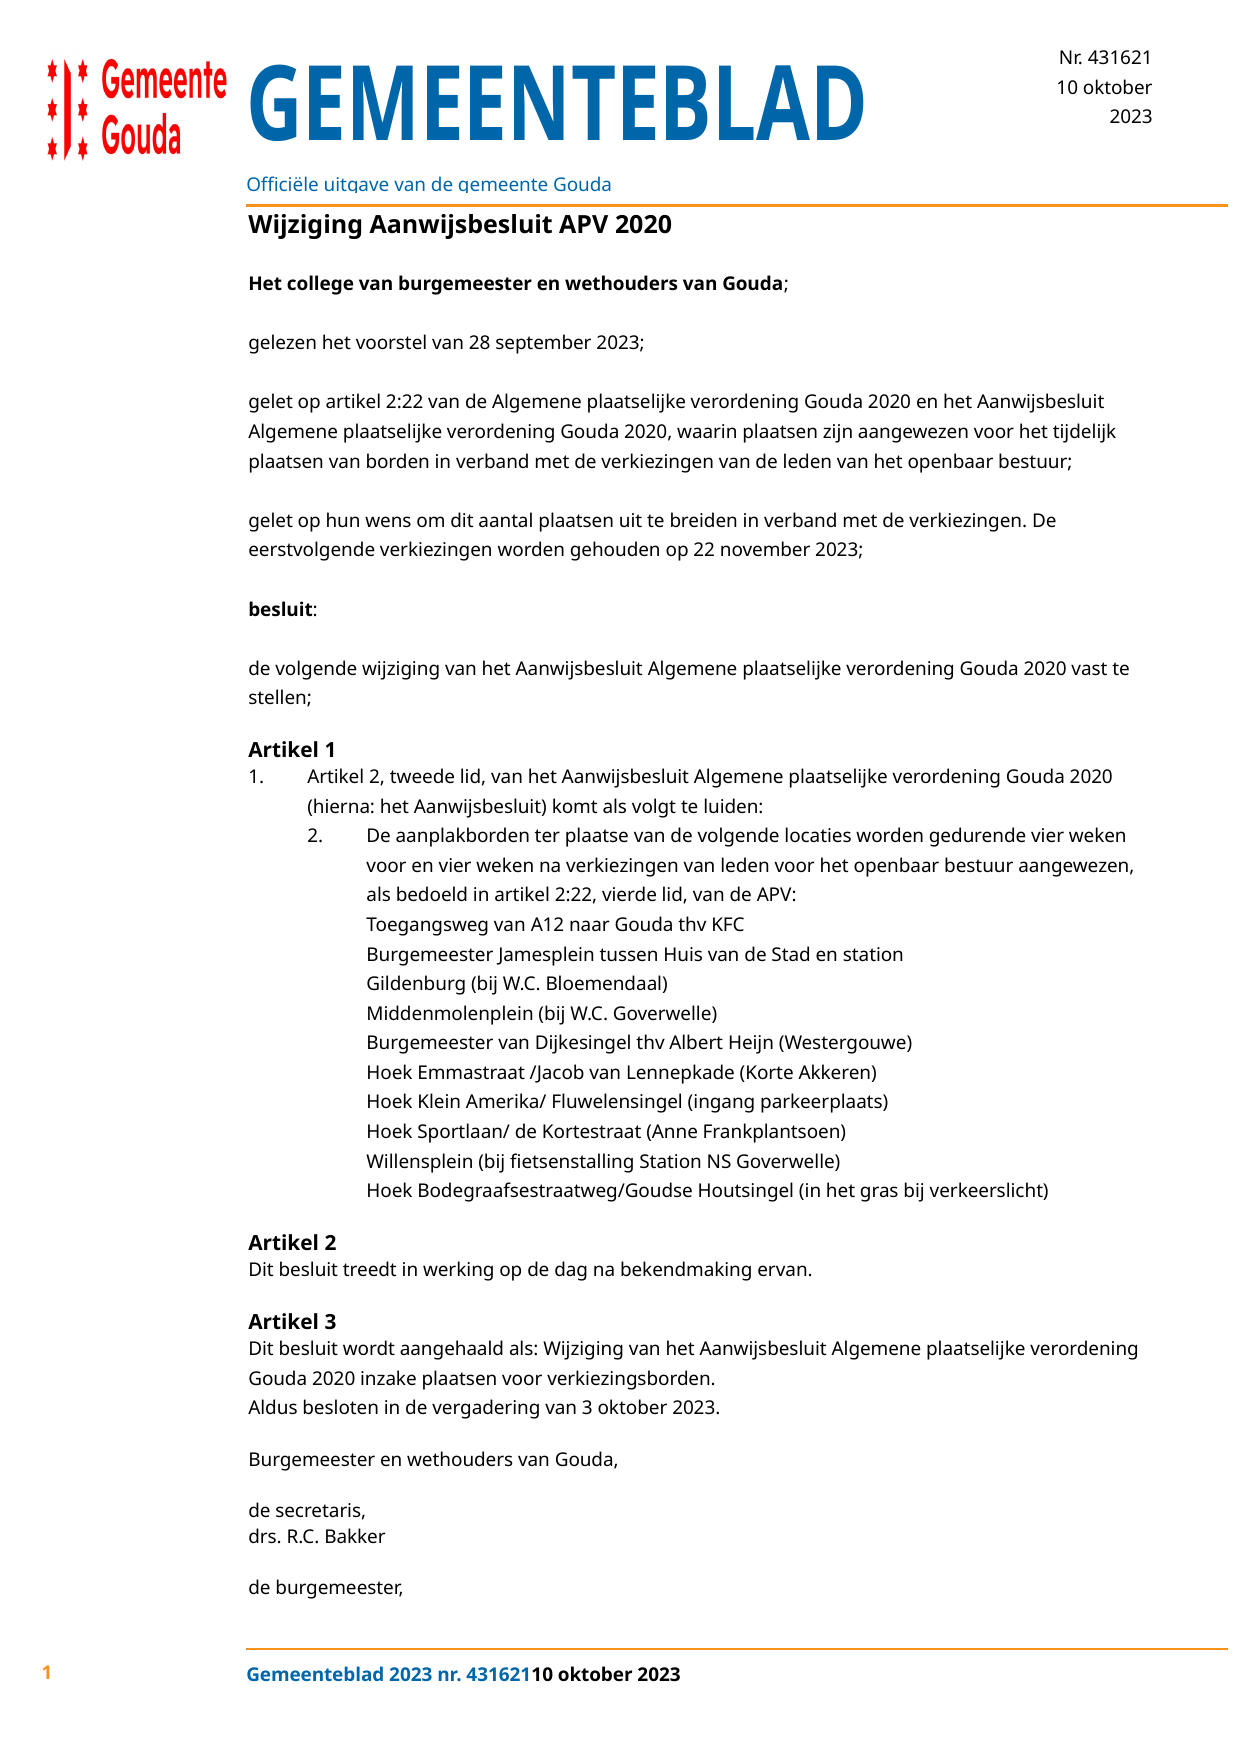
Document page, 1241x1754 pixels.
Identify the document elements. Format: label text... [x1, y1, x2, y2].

text gelet op hun wens om dit aantal plaatsen uit te breiden in verband met de verkiezingen. De eerstvolgende verkiezingen worden gehouden op 22 november 2023; [248, 507, 1152, 562]
text de secretaris, [248, 1497, 1152, 1523]
list Willensplein (bij fietsenstalling Station NS Goverwelle) [307, 1148, 1152, 1174]
picture [41, 47, 231, 172]
text de volgende wijziging van het Aanwijsbesluit Algemene plaatselijke verordening Gouda 2020 vast te stellen; [248, 655, 1152, 710]
list Middenmolenplein (bij W.C. Goverwelle) [307, 1000, 1152, 1026]
list Gildenburg (bij W.C. Bloemendaal) [307, 970, 1152, 996]
list Artikel 2, tweede lid, van het Aanwijsbesluit Algemene plaatselijke verordening Gouda 2020 (hierna: het Aanwijsbesluit) komt als volgt te luiden: [248, 763, 1152, 819]
text drs. R.C. Bakker [248, 1523, 1152, 1549]
list De aanplakborden ter plaatse van de volgende locaties worden gedurende vier weken voor en vier weken na verkiezingen van leden voor het openbaar bestuur aangewezen, als bedoeld in artikel 2:22, vierde lid, van de APV: [307, 822, 1152, 907]
text Artikel 2 [248, 1228, 1152, 1256]
text besluit: [248, 596, 1152, 621]
text Dit besluit treedt in werking op de dag na bekendmaking ervan. [248, 1256, 1152, 1282]
text Aldus besloten in de vergadering van 3 oktober 2023. [248, 1394, 1152, 1420]
text Burgemeester en wethouders van Gouda, [248, 1446, 1152, 1472]
list Hoek Klein Amerika/ Fluwelensingel (ingang parkeerplaats) [307, 1089, 1152, 1114]
text Wijziging Aanwijsbesluit APV 2020 [248, 207, 1152, 241]
text de burgemeester, [248, 1574, 1152, 1600]
list Burgemeester van Dijkesingel thv Albert Heijn (Westergouwe) [307, 1029, 1152, 1055]
text Dit besluit wordt aangehaald als: Wijziging van het Aanwijsbesluit Algemene plaatselijke verordening Gouda 2020 inzake plaatsen voor verkiezingsborden. [248, 1335, 1152, 1391]
list Hoek Bodegraafsestraatweg/Goudse Houtsingel (in het gras bij verkeerslicht) [307, 1177, 1152, 1203]
list Hoek Sportlaan/ de Kortestraat (Anne Frankplantsoen) [307, 1118, 1152, 1144]
list Toegangsweg van A12 naar Gouda thv KFC [307, 911, 1152, 937]
list Burgemeester Jamesplein tussen Huis van de Stad en station [307, 941, 1152, 967]
list Hoek Emmastraat /Jacob van Lennepkade (Korte Akkeren) [307, 1059, 1152, 1085]
text gelezen het voorstel van 28 september 2023; [248, 329, 1152, 355]
text Het college van burgemeester en wethouders van Gouda; [248, 270, 1152, 296]
text gelet op artikel 2:22 van de Algemene plaatselijke verordening Gouda 2020 en het Aanwijsbesluit Algemene plaatselijke verordening Gouda 2020, waarin plaatsen zijn aangewezen voor het tijdelijk plaatsen van borden in verband met de verkiezingen van de leden van het openbaar bestuur; [248, 389, 1152, 473]
text Artikel 3 [248, 1307, 1152, 1335]
text Artikel 1 [248, 735, 1152, 763]
